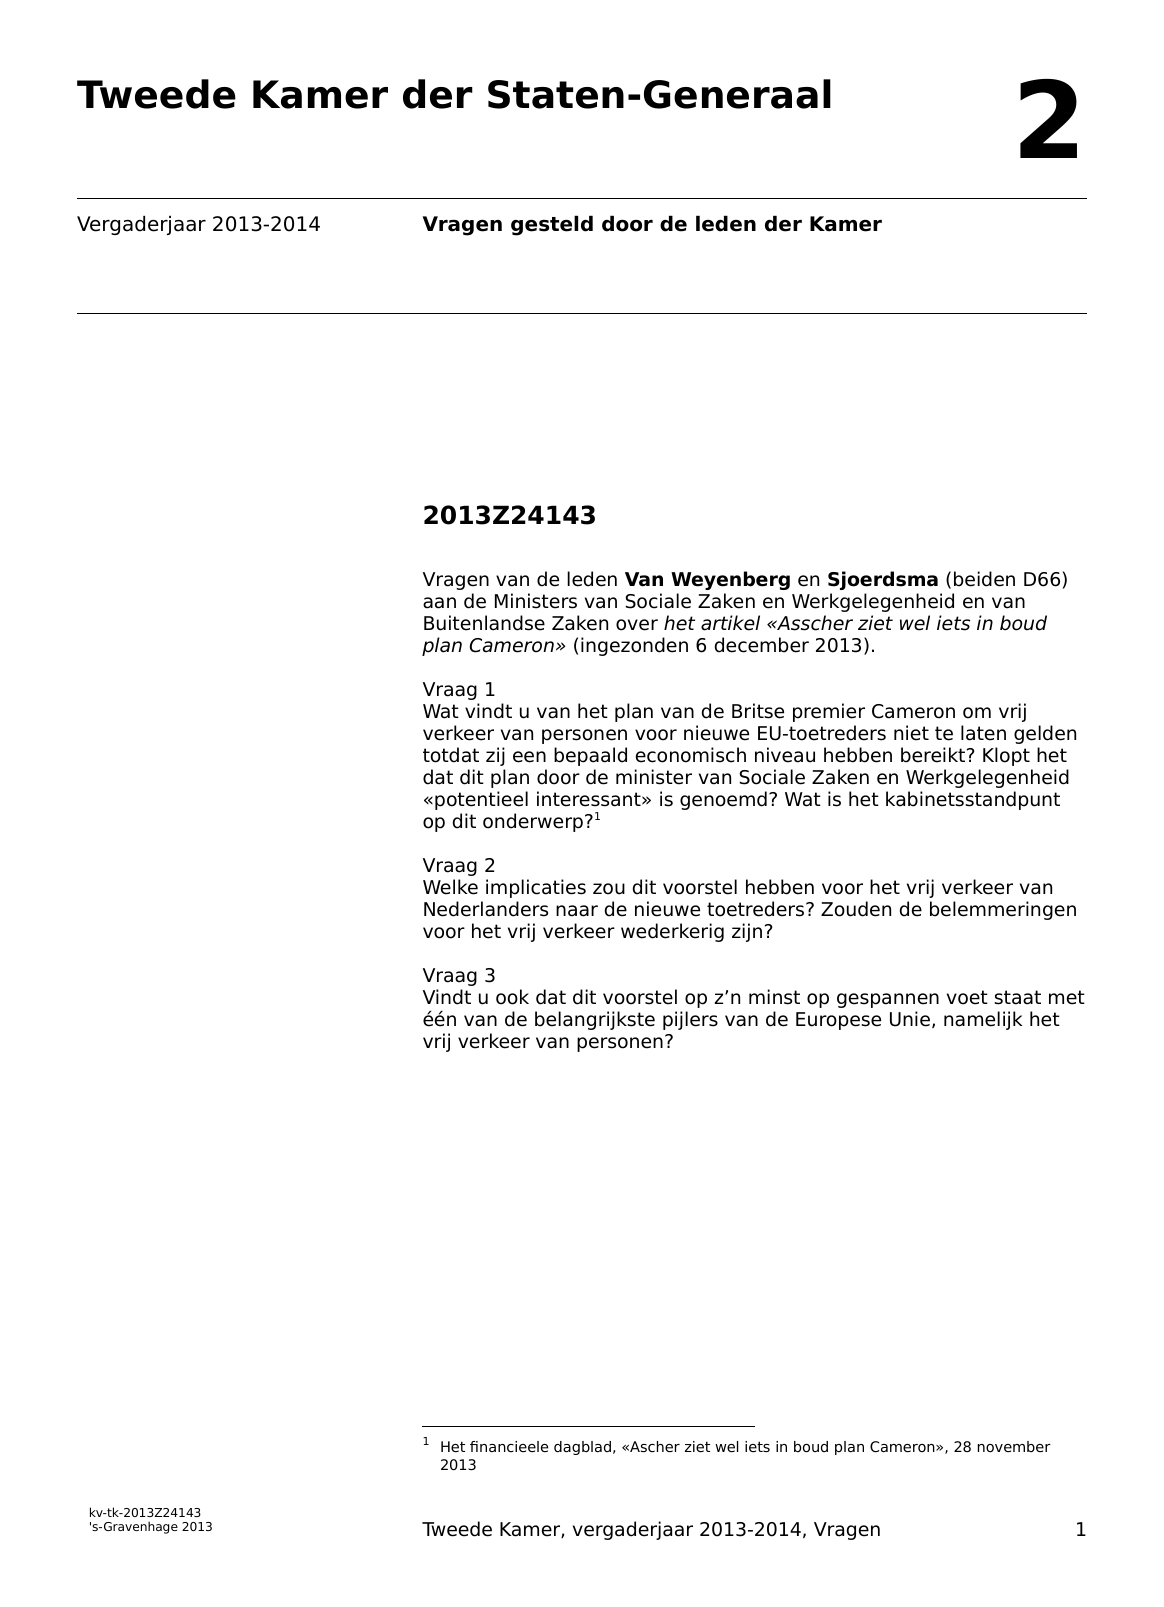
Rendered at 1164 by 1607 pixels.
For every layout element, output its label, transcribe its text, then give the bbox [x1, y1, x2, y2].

text 's-Gravenhage 2013 [88, 1520, 323, 1534]
text Welke implicaties zou dit voorstel hebben voor het vrij verkeer van Nederlanders naar de nieuwe toetreders? Zouden de belemmeringen voor het vrij verkeer wederkerig zijn? [422, 877, 1087, 943]
table_cell Vragen gesteld door de leden der Kamer [422, 199, 1087, 313]
table_cell Vergaderjaar 2013-2014 [77, 199, 422, 313]
text kv-tk-2013Z24143 [88, 1506, 323, 1520]
text Vraag 2 [422, 855, 1087, 877]
text Vragen van de leden Van Weyenberg en Sjoerdsma (beiden D66) aan de Ministers van Sociale Zaken en Werkgelegenheid en van Buitenlandse Zaken over het artikel «Asscher ziet wel iets in boud plan Cameron» (ingezonden 6 december 2013). [422, 569, 1087, 657]
table_header 2 [886, 59, 1087, 198]
text Vraag 3 [422, 965, 1087, 987]
text Het financieele dagblad, «Ascher ziet wel iets in boud plan Cameron», 28 november 2013 [422, 1435, 1087, 1474]
text Vindt u ook dat dit voorstel op z’n minst op gespannen voet staat met één van de belangrijkste pijlers van de Europese Unie, namelijk het vrij verkeer van personen? [422, 987, 1087, 1053]
text Vraag 1 [422, 679, 1087, 701]
table_header Tweede Kamer der Staten-Generaal [77, 59, 886, 198]
text Wat vindt u van het plan van de Britse premier Cameron om vrij verkeer van personen voor nieuwe EU-toetreders niet te laten gelden totdat zij een bepaald economisch niveau hebben bereikt? Klopt het dat dit plan door de minister van Sociale Zaken en Werkgelegenheid «potentieel interessant» is genoemd? Wat is het kabinetsstandpunt op dit onderwerp? [422, 701, 1087, 833]
text 2013Z24143 [422, 501, 1087, 531]
